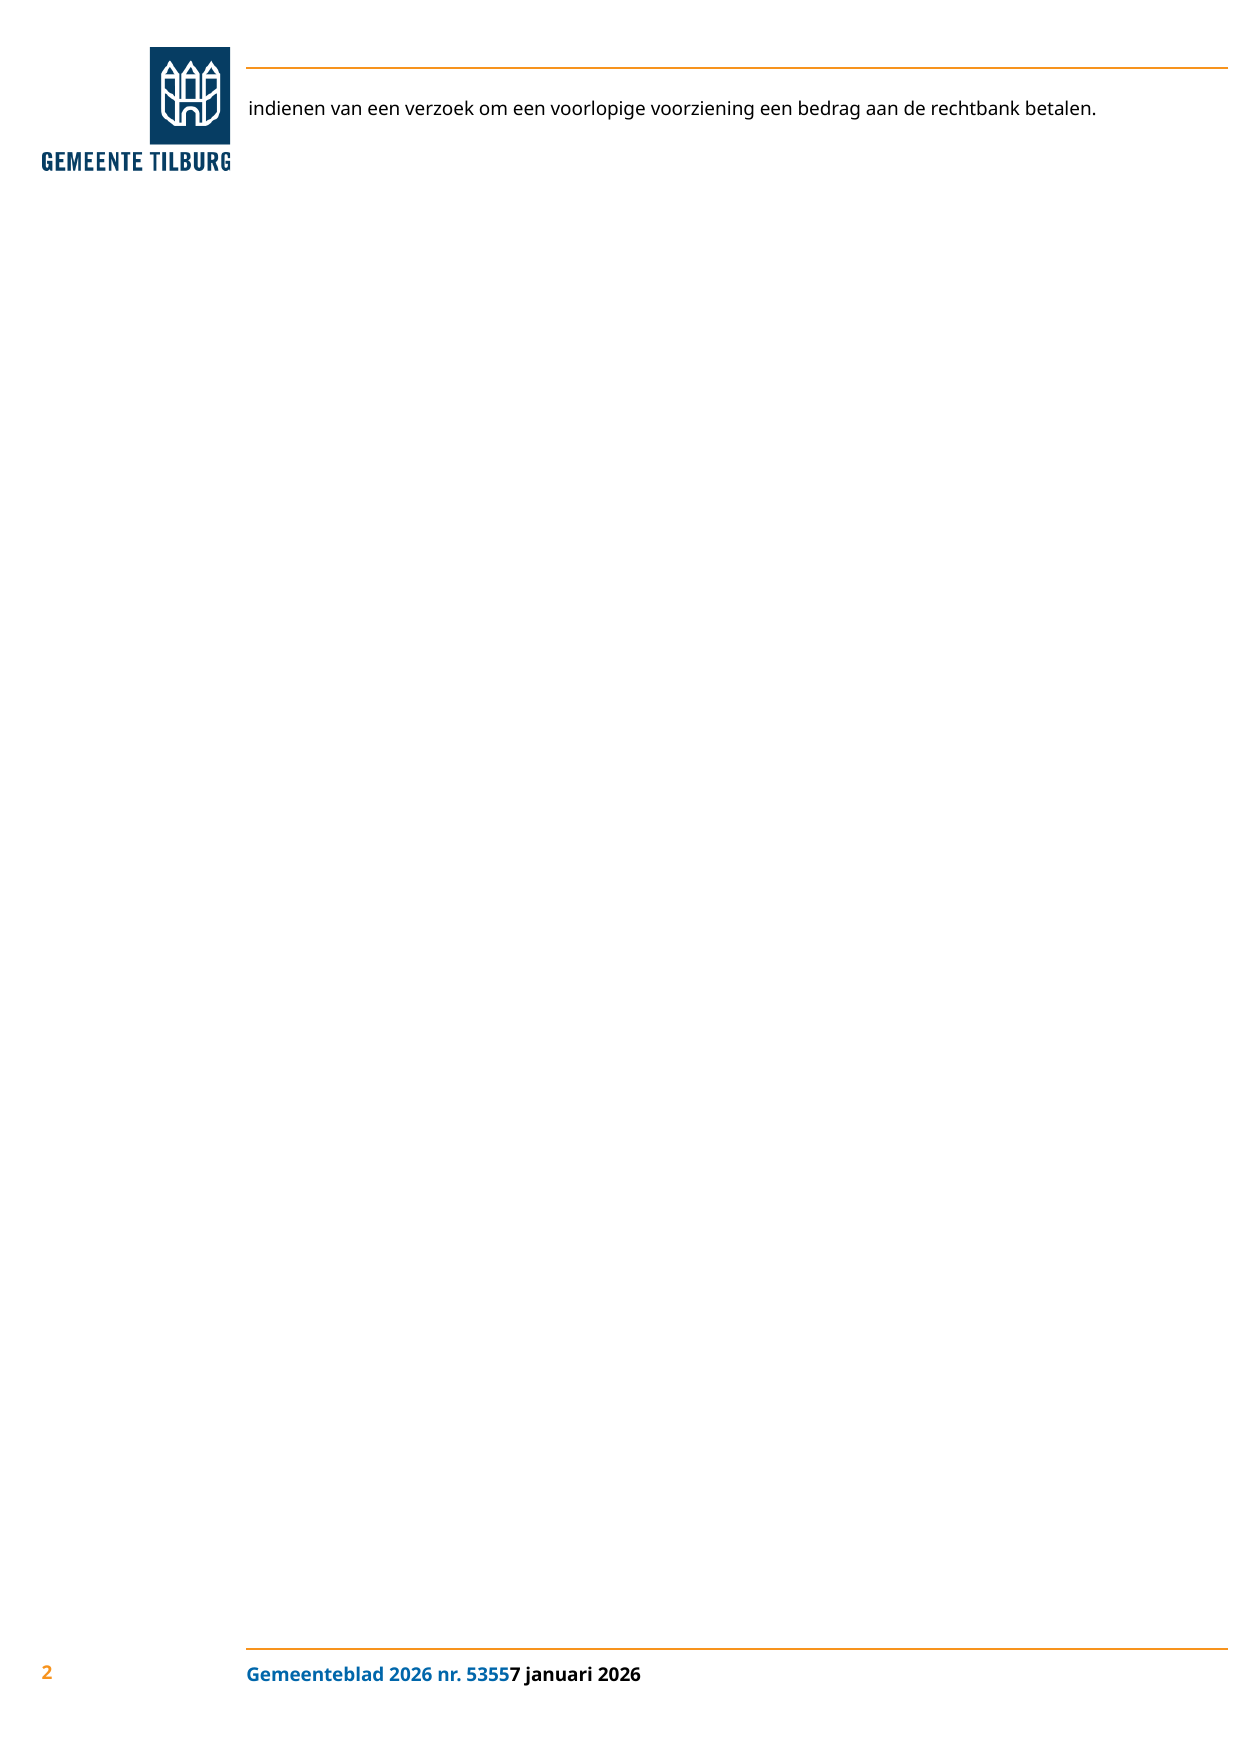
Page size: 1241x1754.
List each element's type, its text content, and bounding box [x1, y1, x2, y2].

picture [41, 47, 231, 172]
text indienen van een verzoek om een voorlopige voorziening een bedrag aan de rechtbank betalen. [248, 95, 1152, 121]
